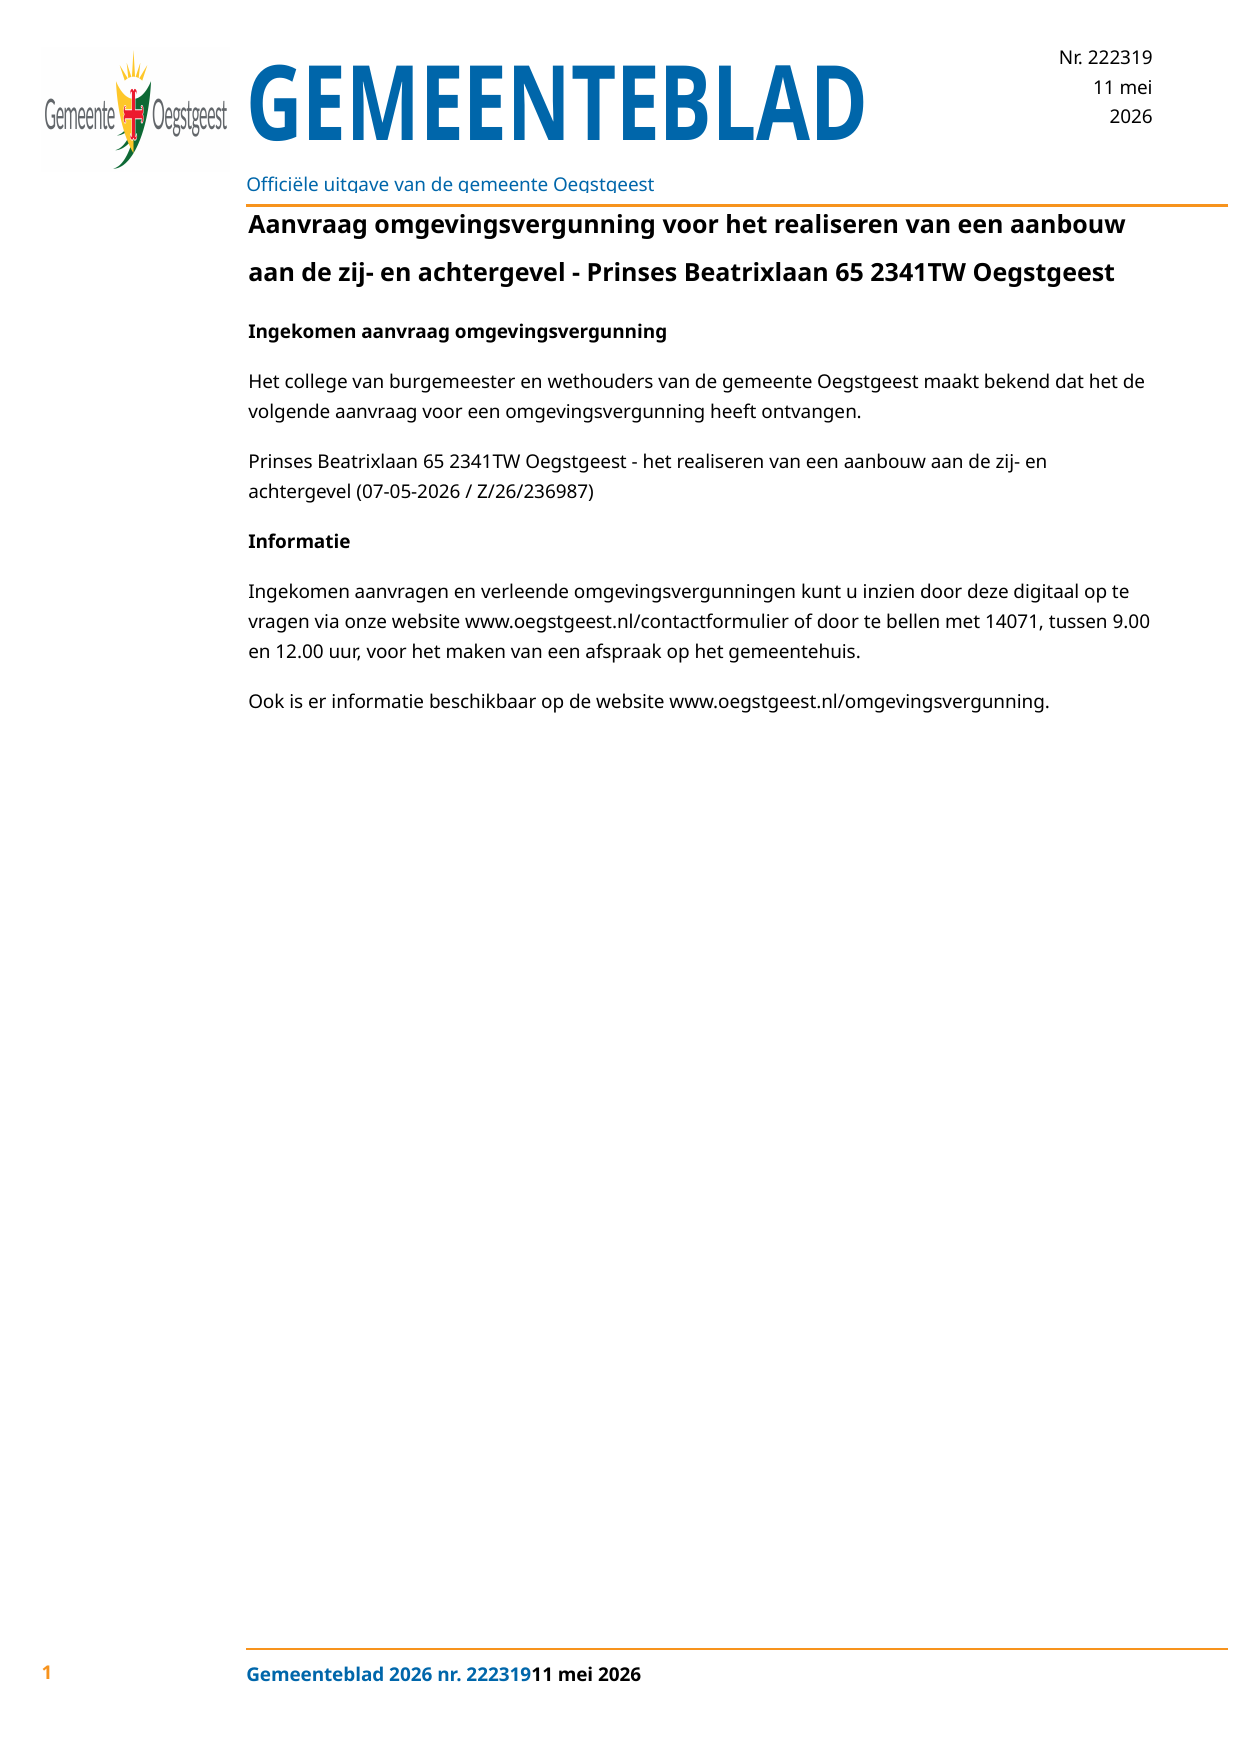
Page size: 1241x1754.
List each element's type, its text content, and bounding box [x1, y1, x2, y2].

text Aanvraag omgevingsvergunning voor het realiseren van een aanbouw aan de zij- en achtergevel - Prinses Beatrixlaan 65 2341TW Oegstgeest [248, 207, 1152, 288]
text Prinses Beatrixlaan 65 2341TW Oegstgeest - het realiseren van een aanbouw aan de zij- en achtergevel (07-05-2026 / Z/26/236987) [248, 448, 1152, 504]
text Informatie [248, 528, 1152, 554]
text Het college van burgemeester en wethouders van de gemeente Oegstgeest maakt bekend dat het de volgende aanvraag voor een omgevingsvergunning heeft ontvangen. [248, 368, 1152, 424]
picture [41, 47, 231, 172]
text Ingekomen aanvragen en verleende omgevingsvergunningen kunt u inzien door deze digitaal op te vragen via onze website www.oegstgeest.nl/contactformulier of door te bellen met 14071, tussen 9.00 en 12.00 uur, voor het maken van een afspraak op het gemeentehuis. [248, 579, 1152, 664]
text Ingekomen aanvraag omgevingsvergunning [248, 318, 1152, 344]
text Ook is er informatie beschikbaar op de website www.oegstgeest.nl/omgevingsvergunning. [248, 688, 1152, 714]
